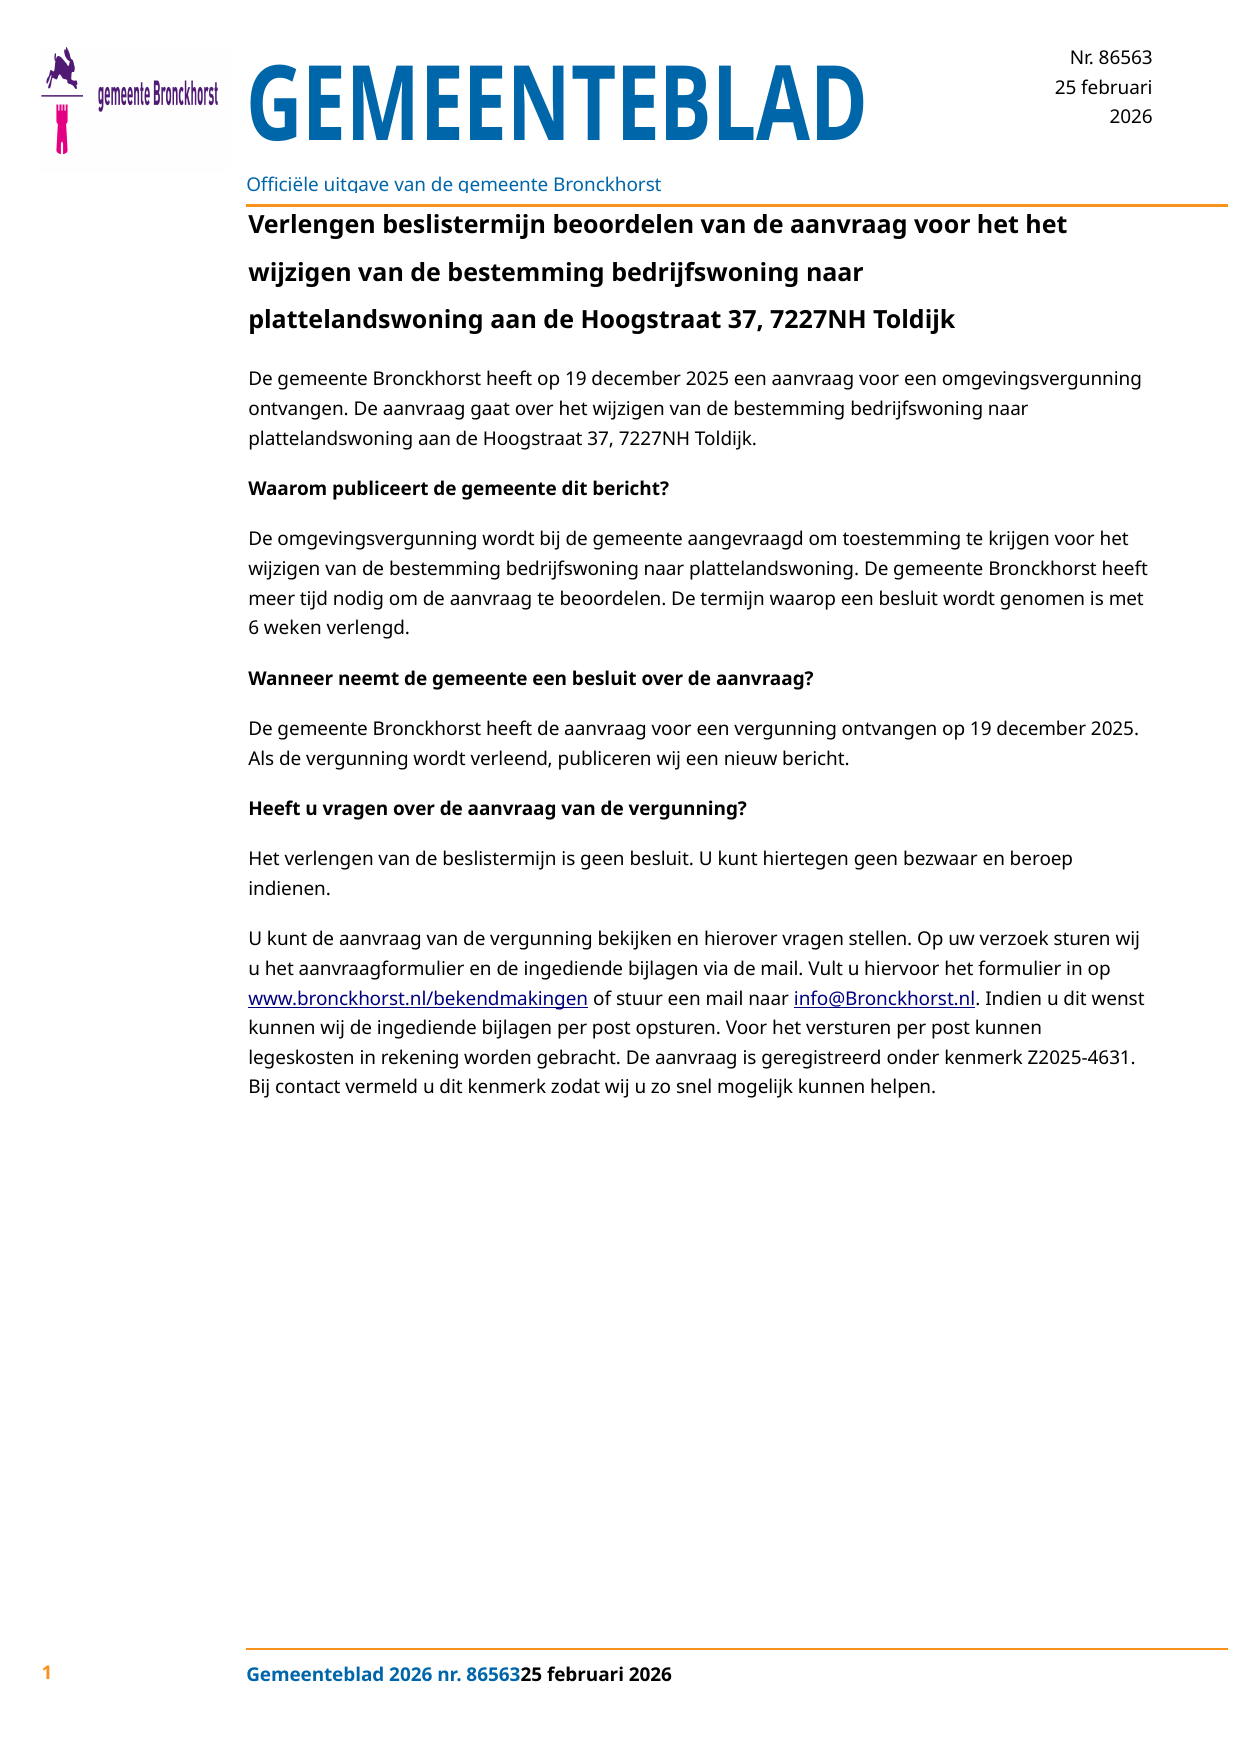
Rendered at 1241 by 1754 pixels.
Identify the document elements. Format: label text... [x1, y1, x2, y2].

picture [41, 47, 231, 172]
text De gemeente Bronckhorst heeft op 19 december 2025 een aanvraag voor een omgevingsvergunning ontvangen. De aanvraag gaat over het wijzigen van de bestemming bedrijfswoning naar plattelandswoning aan de Hoogstraat 37, 7227NH Toldijk. [248, 366, 1152, 450]
text De omgevingsvergunning wordt bij de gemeente aangevraagd om toestemming te krijgen voor het wijzigen van de bestemming bedrijfswoning naar plattelandswoning. De gemeente Bronckhorst heeft meer tijd nodig om de aanvraag te beoordelen. De termijn waarop een besluit wordt genomen is met 6 weken verlengd. [248, 526, 1152, 640]
text Waarom publiceert de gemeente dit bericht? [248, 475, 1152, 501]
text Heeft u vragen over de aanvraag van de vergunning? [248, 795, 1152, 821]
text Verlengen beslistermijn beoordelen van de aanvraag voor het het wijzigen van de bestemming bedrijfswoning naar plattelandswoning aan de Hoogstraat 37, 7227NH Toldijk [248, 207, 1152, 336]
text Wanneer neemt de gemeente een besluit over de aanvraag? [248, 665, 1152, 690]
text U kunt de aanvraag van de vergunning bekijken en hierover vragen stellen. Op uw verzoek sturen wij u het aanvraagformulier en de ingediende bijlagen via de mail. Vult u hiervoor het formulier in op www.bronckhorst.nl/bekendmakingen of stuur een mail naar info@Bronckhorst.nl. Indien u dit wenst kunnen wij de ingediende bijlagen per post opsturen. Voor het versturen per post kunnen legeskosten in rekening worden gebracht. De aanvraag is geregistreerd onder kenmerk Z2025-4631. Bij contact vermeld u dit kenmerk zodat wij u zo snel mogelijk kunnen helpen. [248, 926, 1152, 1099]
text De gemeente Bronckhorst heeft de aanvraag voor een vergunning ontvangen op 19 december 2025. Als de vergunning wordt verleend, publiceren wij een nieuw bericht. [248, 715, 1152, 770]
text Het verlengen van de beslistermijn is geen besluit. U kunt hiertegen geen bezwaar en beroep indienen. [248, 846, 1152, 901]
